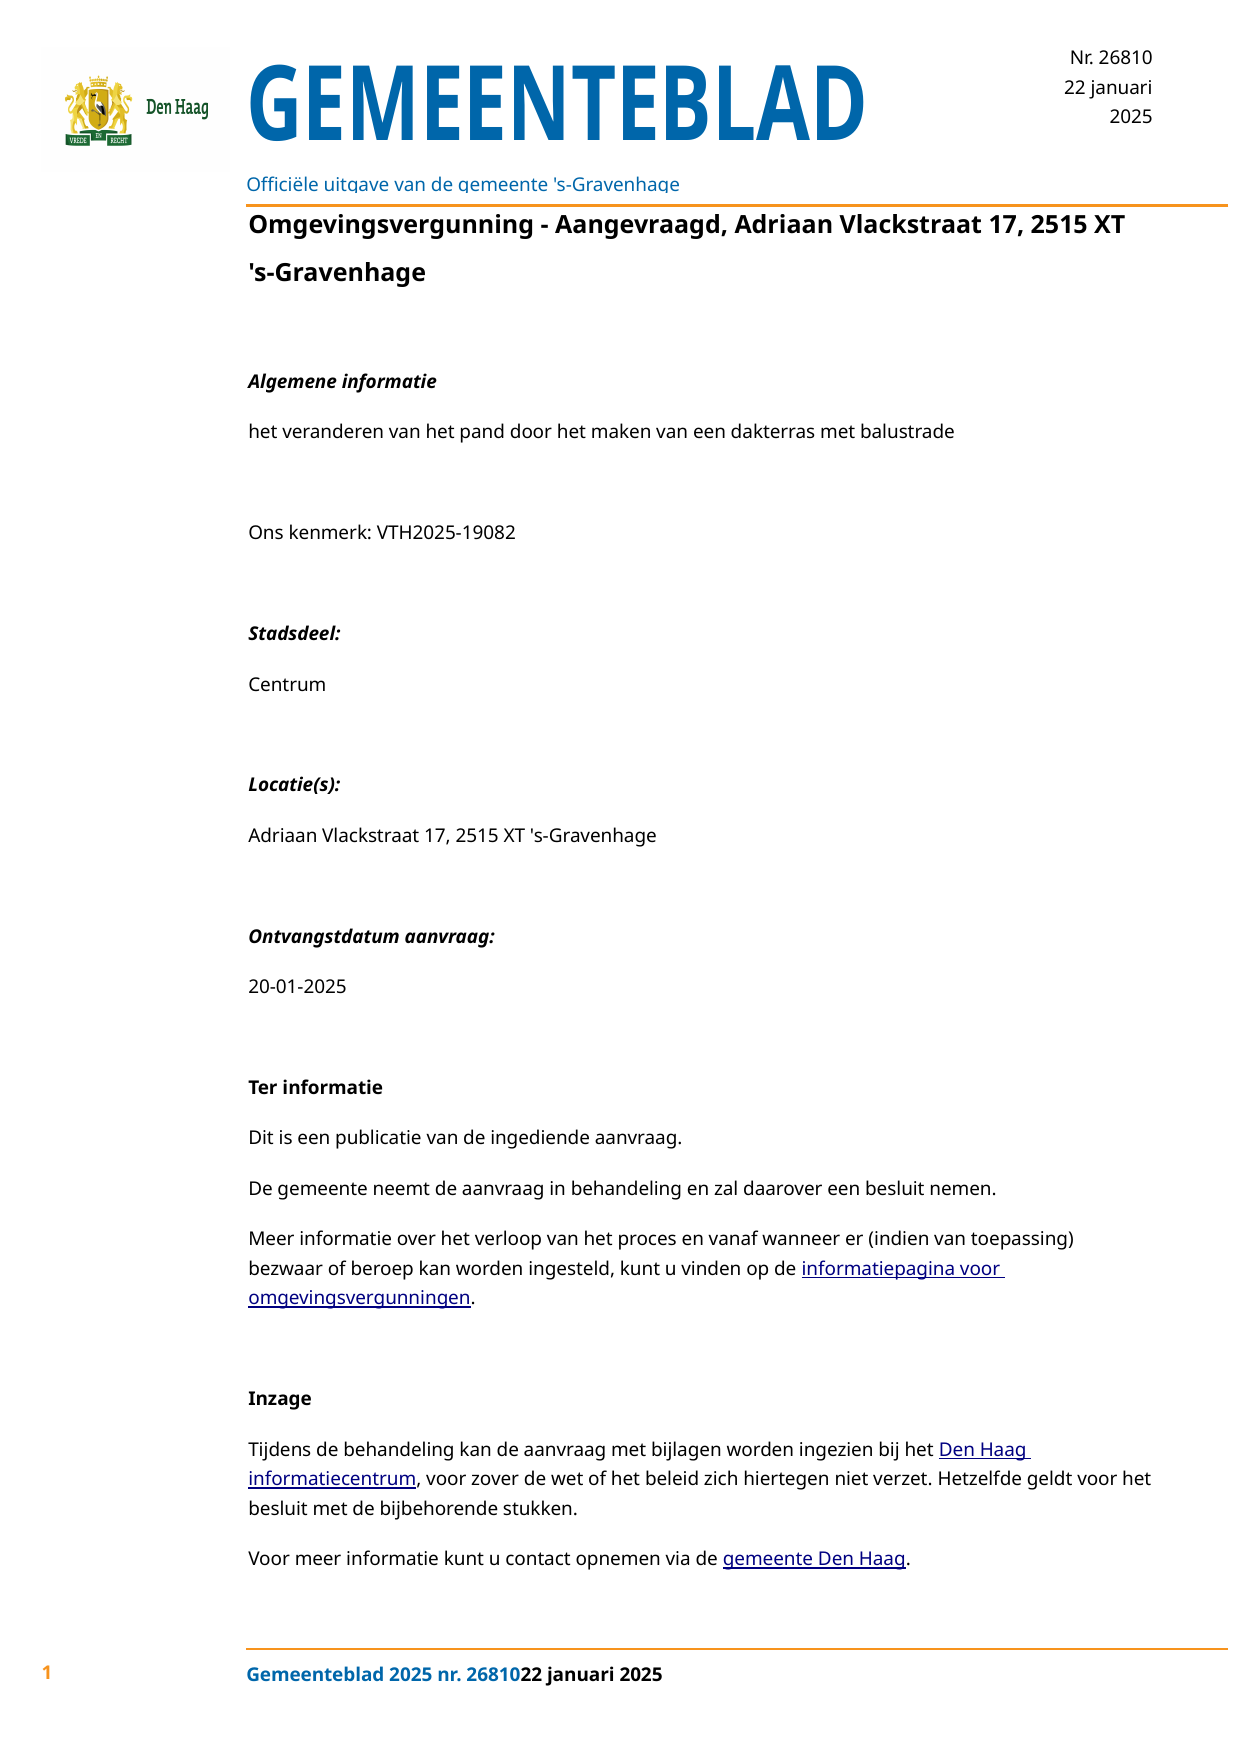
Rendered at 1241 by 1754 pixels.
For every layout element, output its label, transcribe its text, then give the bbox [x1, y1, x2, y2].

text Tijdens de behandeling kan de aanvraag met bijlagen worden ingezien bij het Den Haag informatiecentrum, voor zover de wet of het beleid zich hiertegen niet verzet. Hetzelfde geldt voor het besluit met de bijbehorende stukken. [248, 1436, 1152, 1521]
text Algemene informatie [248, 368, 1152, 394]
text Stadsdeel: [248, 620, 1152, 646]
text het veranderen van het pand door het maken van een dakterras met balustrade [248, 419, 1152, 444]
text 20-01-2025 [248, 973, 1152, 999]
text Ter informatie [248, 1074, 1152, 1100]
text Locatie(s): [248, 772, 1152, 797]
text Dit is een publicatie van de ingediende aanvraag. [248, 1124, 1152, 1150]
picture [41, 47, 231, 172]
text Ons kenmerk: VTH2025-19082 [248, 519, 1152, 545]
text De gemeente neemt de aanvraag in behandeling en zal daarover een besluit nemen. [248, 1175, 1152, 1201]
text Adriaan Vlackstraat 17, 2515 XT 's-Gravenhage [248, 822, 1152, 848]
text Ontvangstdatum aanvraag: [248, 923, 1152, 949]
text Inzage [248, 1385, 1152, 1411]
text Omgevingsvergunning - Aangevraagd, Adriaan Vlackstraat 17, 2515 XT 's-Gravenhage [248, 207, 1152, 288]
text Centrum [248, 671, 1152, 697]
text Voor meer informatie kunt u contact opnemen via de gemeente Den Haag. [248, 1545, 1152, 1571]
text Meer informatie over het verloop van het proces en vanaf wanneer er (indien van toepassing) bezwaar of beroep kan worden ingesteld, kunt u vinden op de informatiepagina voor omgevingsvergunningen. [248, 1225, 1152, 1310]
